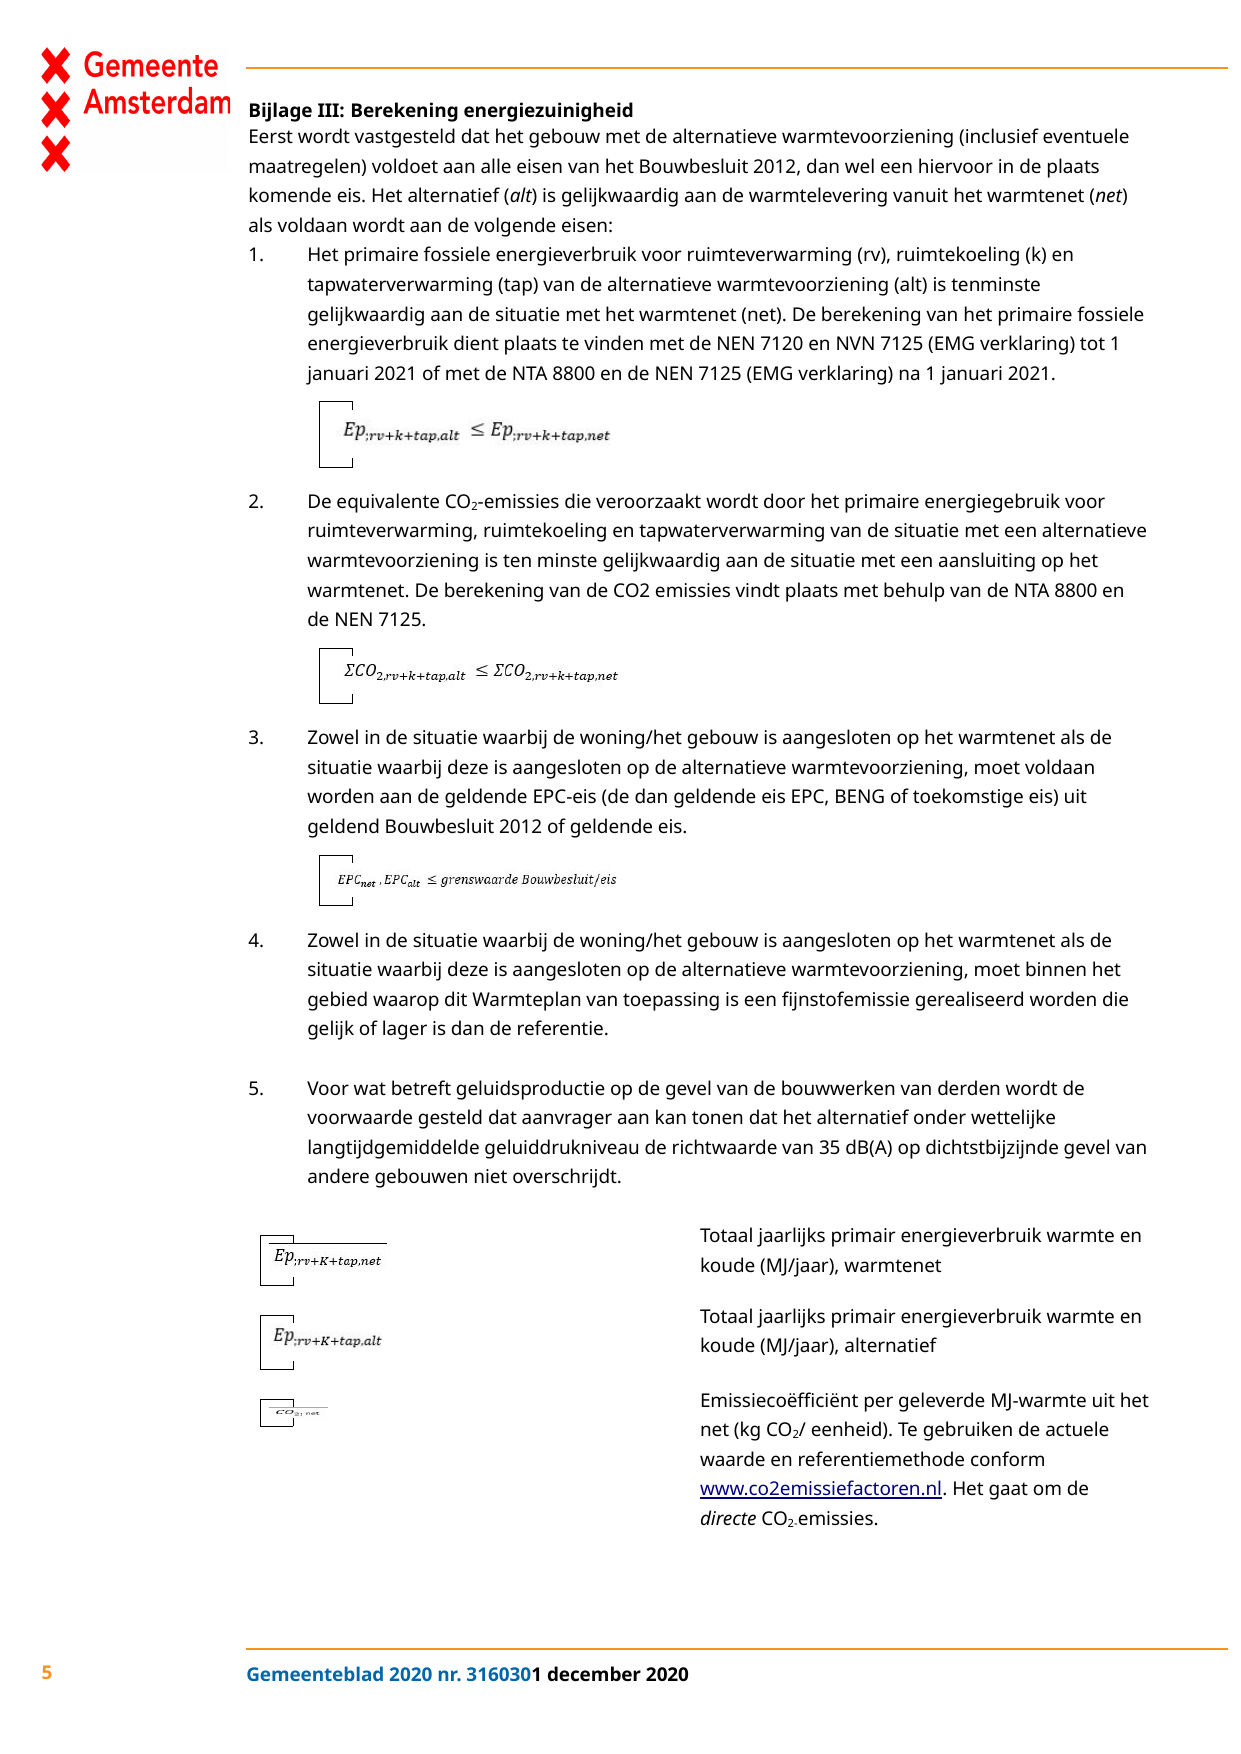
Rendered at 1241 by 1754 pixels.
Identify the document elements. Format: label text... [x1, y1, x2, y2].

picture [268, 1407, 328, 1418]
picture [41, 47, 231, 172]
text Eerst wordt vastgesteld dat het gebouw met de alternatieve warmtevoorziening (inclusief eventuele maatregelen) voldoet aan alle eisen van het Bouwbesluit 2012, dan wel een hiervoor in de plaats komende eis. Het alternatief (alt) is gelijkwaardig aan de warmtelevering vanuit het warmtenet (net) als voldaan wordt aan de volgende eisen: [248, 123, 1152, 238]
list Het primaire fossiele energieverbruik voor ruimteverwarming (rv), ruimtekoeling (k) en tapwaterverwarming (tap) van de alternatieve warmtevoorziening (alt) is tenminste gelijkwaardig aan de situatie met het warmtenet (net). De berekening van het primaire fossiele energieverbruik dient plaats te vinden met de NEN 7120 en NVN 7125 (EMG verklaring) tot 1 januari 2021 of met de NTA 8800 en de NEN 7125 (EMG verklaring) na 1 januari 2021. [248, 242, 1152, 386]
list Zowel in de situatie waarbij de woning/het gebouw is aangesloten op het warmtenet als de situatie waarbij deze is aangesloten op de alternatieve warmtevoorziening, moet binnen het gebied waarop dit Warmteplan van toepassing is een fijnstofemissie gerealiseerd worden die gelijk of lager is dan de referentie. [248, 927, 1152, 1041]
list Voor wat betreft geluidsproductie op de gevel van de bouwwerken van derden wordt de voorwaarde gesteld dat aanvrager aan kan tonen dat het alternatief onder wettelijke langtijdgemiddelde geluiddrukniveau de richtwaarde van 35 dB(A) op dichtstbijzijnde gevel van andere gebouwen niet overschrijdt. [248, 1075, 1152, 1189]
picture [327, 410, 624, 458]
table_header [248, 1223, 700, 1243]
table_cell Emissiecoëfficiënt per geleverde MJ-warmte uit het net (kg CO2/ eenheid). Te gebruiken de actuele waarde en referentiemethode conform www.co2emissiefactoren.nl. Het gaat om de directe CO2-emissies. [700, 1387, 1152, 1531]
list Zowel in de situatie waarbij de woning/het gebouw is aangesloten op het warmtenet als de situatie waarbij deze is aangesloten op de alternatieve warmtevoorziening, moet voldaan worden aan de geldende EPC-eis (de dan geldende eis EPC, BENG of toekomstige eis) uit geldend Bouwbesluit 2012 of geldende eis. [248, 724, 1152, 839]
table_cell [248, 1387, 700, 1531]
table_header [261, 1236, 293, 1243]
table_header Totaal jaarlijks primair energieverbruik warmte en koude (MJ/jaar), warmtenet [700, 1223, 1152, 1303]
picture [327, 863, 624, 897]
text Bijlage III: Berekening energiezuinigheid [248, 95, 1152, 123]
table_header [261, 1244, 293, 1285]
table_header [248, 1244, 700, 1303]
picture [327, 656, 624, 694]
picture [268, 1323, 387, 1361]
picture [268, 1243, 387, 1277]
table_cell [248, 1303, 700, 1387]
table_cell Totaal jaarlijks primair energieverbruik warmte en koude (MJ/jaar), alternatief [700, 1303, 1152, 1387]
list De equivalente CO2-emissies die veroorzaakt wordt door het primaire energiegebruik voor ruimteverwarming, ruimtekoeling en tapwaterverwarming van de situatie met een alternatieve warmtevoorziening is ten minste gelijkwaardig aan de situatie met een aansluiting op het warmtenet. De berekening van de CO2 emissies vindt plaats met behulp van de NTA 8800 en de NEN 7125. [248, 488, 1152, 632]
